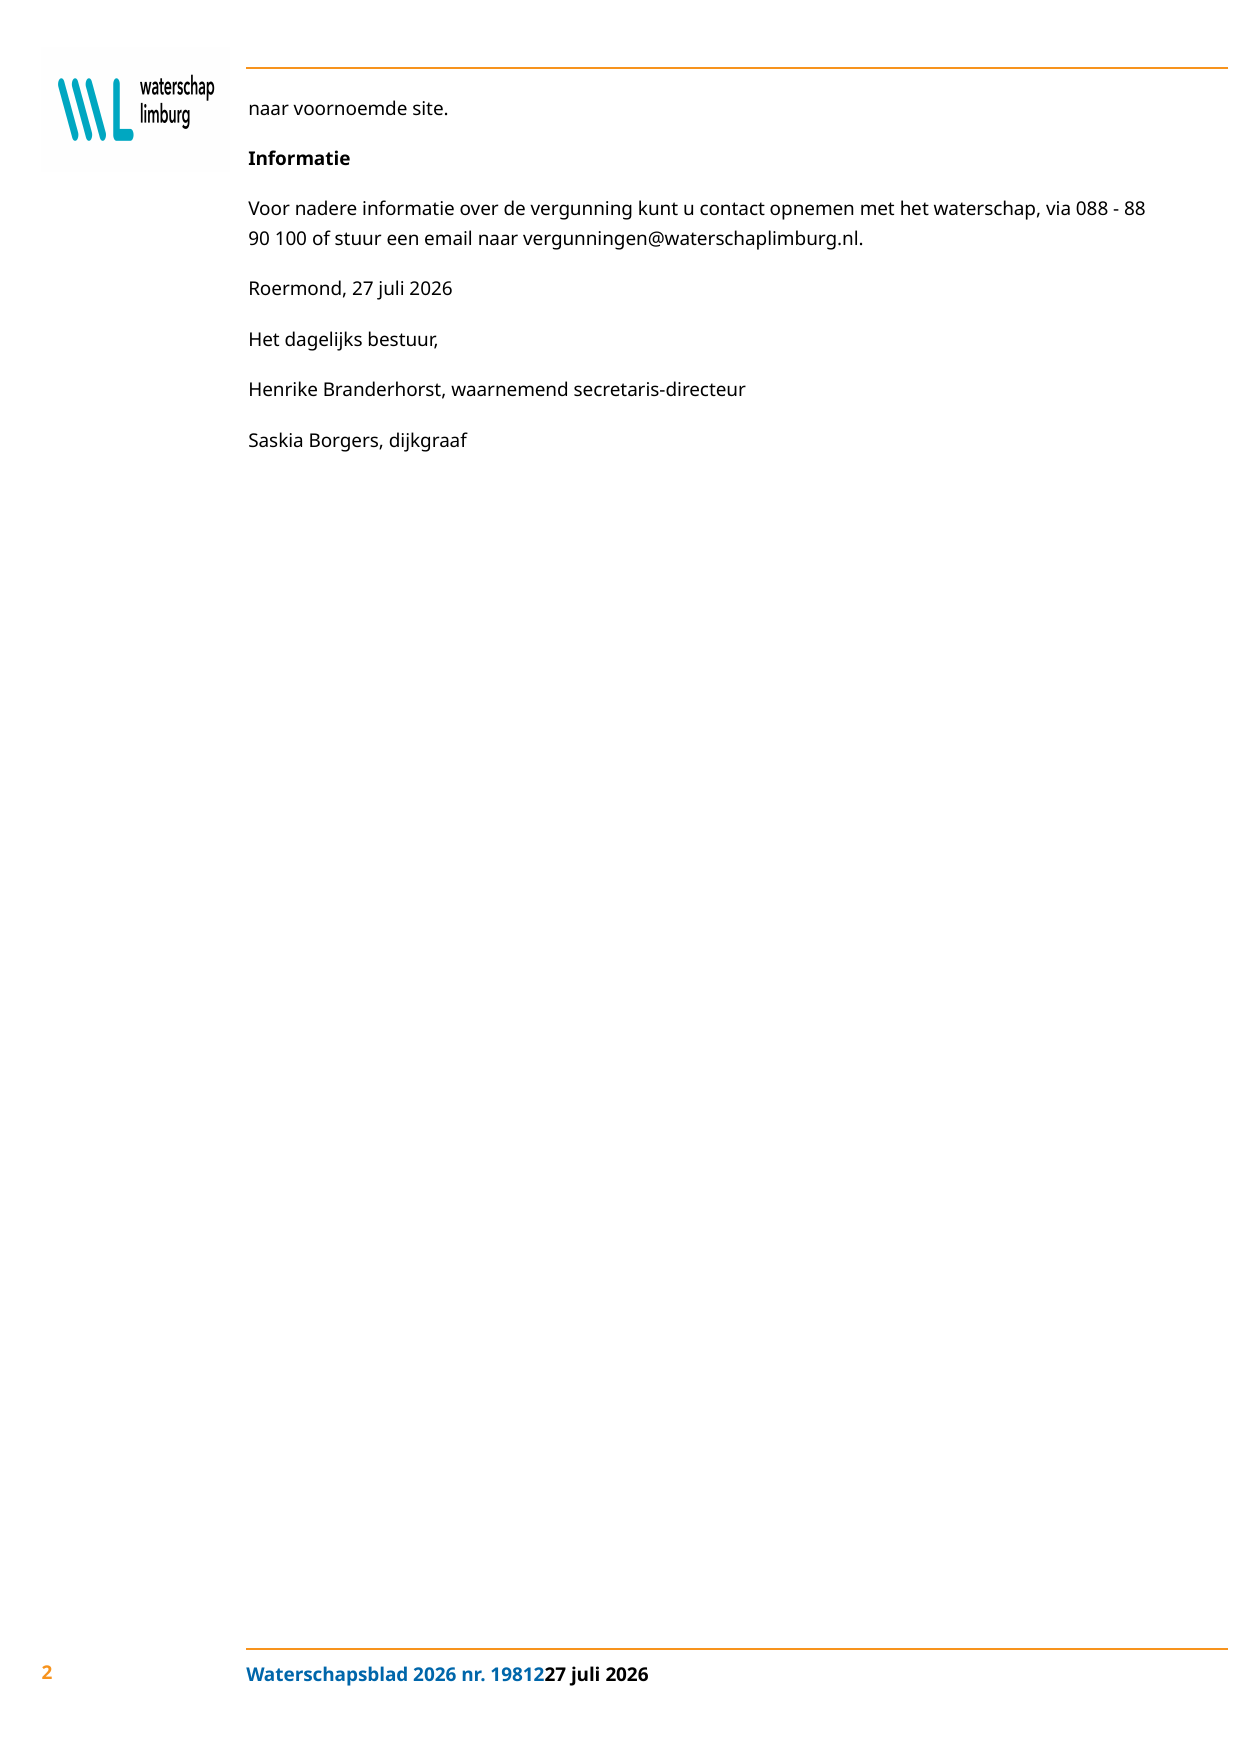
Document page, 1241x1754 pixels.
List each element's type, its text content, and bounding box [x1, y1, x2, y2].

picture [41, 47, 231, 172]
text Roermond, 27 juli 2026 [248, 276, 1152, 301]
text Saskia Borgers, dijkgraaf [248, 427, 1152, 453]
text Henrike Branderhorst, waarnemend secretaris-directeur [248, 376, 1152, 402]
text Voor nadere informatie over de vergunning kunt u contact opnemen met het waterschap, via 088 - 88 90 100 of stuur een email naar vergunningen@waterschaplimburg.nl. [248, 196, 1152, 251]
text Informatie [248, 145, 1152, 171]
text naar voornoemde site. [248, 95, 1152, 121]
text Het dagelijks bestuur, [248, 326, 1152, 352]
